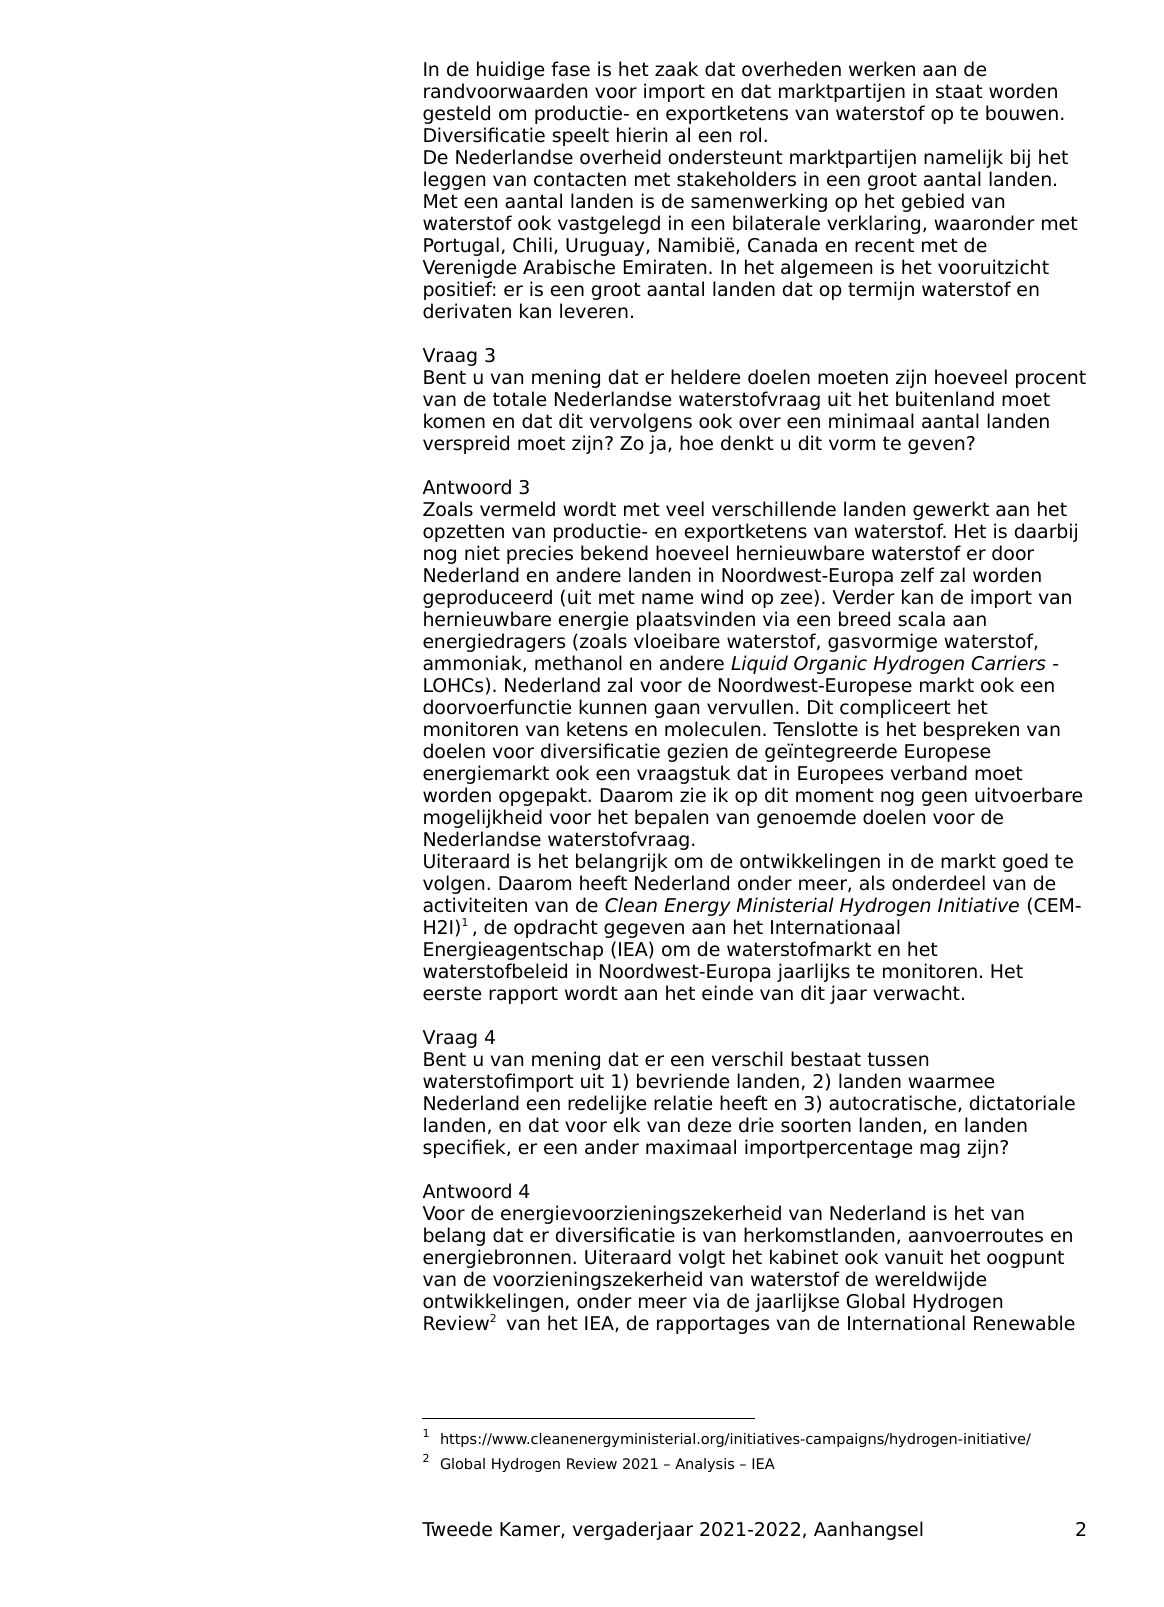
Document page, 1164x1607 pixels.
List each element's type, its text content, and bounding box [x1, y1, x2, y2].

text https://www.cleanenergyministerial.org/initiatives-campaigns/hydrogen-initiative/ [422, 1427, 1087, 1449]
text Zoals vermeld wordt met veel verschillende landen gewerkt aan het opzetten van productie- en exportketens van waterstof. Het is daarbij nog niet precies bekend hoeveel hernieuwbare waterstof er door Nederland en andere landen in Noordwest-Europa zelf zal worden geproduceerd (uit met name wind op zee). Verder kan de import van hernieuwbare energie plaatsvinden via een breed scala aan energiedragers (zoals vloeibare waterstof, gasvormige waterstof, ammoniak, methanol en andere Liquid Organic Hydrogen Carriers -LOHCs). Nederland zal voor de Noordwest-Europese markt ook een doorvoerfunctie kunnen gaan vervullen. Dit compliceert het monitoren van ketens en moleculen. Tenslotte is het bespreken van doelen voor diversificatie gezien de geïntegreerde Europese energiemarkt ook een vraagstuk dat in Europees verband moet worden opgepakt. Daarom zie ik op dit moment nog geen uitvoerbare mogelijkheid voor het bepalen van genoemde doelen voor de Nederlandse waterstofvraag. [422, 499, 1087, 851]
text Vraag 3 [422, 345, 1087, 367]
text Antwoord 3 [422, 477, 1087, 499]
text Voor de energievoorzieningszekerheid van Nederland is het van belang dat er diversificatie is van herkomstlanden, aanvoerroutes en energiebronnen. Uiteraard volgt het kabinet ook vanuit het oogpunt van de voorzieningszekerheid van waterstof de wereldwijde ontwikkelingen, onder meer via de jaarlijkse Global Hydrogen Review van het IEA, de rapportages van de International Renewable [422, 1203, 1087, 1335]
text Uiteraard is het belangrijk om de ontwikkelingen in de markt goed te volgen. Daarom heeft Nederland onder meer, als onderdeel van de activiteiten van de Clean Energy Ministerial Hydrogen Initiative (CEM-H2I), de opdracht gegeven aan het Internationaal Energieagentschap (IEA) om de waterstofmarkt en het waterstofbeleid in Noordwest-Europa jaarlijks te monitoren. Het eerste rapport wordt aan het einde van dit jaar verwacht. [422, 851, 1087, 1004]
text Bent u van mening dat er heldere doelen moeten zijn hoeveel procent van de totale Nederlandse waterstofvraag uit het buitenland moet komen en dat dit vervolgens ook over een minimaal aantal landen verspreid moet zijn? Zo ja, hoe denkt u dit vorm te geven? [422, 367, 1087, 455]
text In de huidige fase is het zaak dat overheden werken aan de randvoorwaarden voor import en dat marktpartijen in staat worden gesteld om productie- en exportketens van waterstof op te bouwen. Diversificatie speelt hierin al een rol. [422, 59, 1087, 147]
text Bent u van mening dat er een verschil bestaat tussen waterstofimport uit 1) bevriende landen, 2) landen waarmee Nederland een redelijke relatie heeft en 3) autocratische, dictatoriale landen, en dat voor elk van deze drie soorten landen, en landen specifiek, er een ander maximaal importpercentage mag zijn? [422, 1049, 1087, 1159]
text Antwoord 4 [422, 1181, 1087, 1203]
text Global Hydrogen Review 2021 – Analysis – IEA [422, 1452, 1087, 1474]
text Vraag 4 [422, 1027, 1087, 1049]
text De Nederlandse overheid ondersteunt marktpartijen namelijk bij het leggen van contacten met stakeholders in een groot aantal landen. Met een aantal landen is de samenwerking op het gebied van waterstof ook vastgelegd in een bilaterale verklaring, waaronder met Portugal, Chili, Uruguay, Namibië, Canada en recent met de Verenigde Arabische Emiraten. In het algemeen is het vooruitzicht positief: er is een groot aantal landen dat op termijn waterstof en derivaten kan leveren. [422, 147, 1087, 323]
